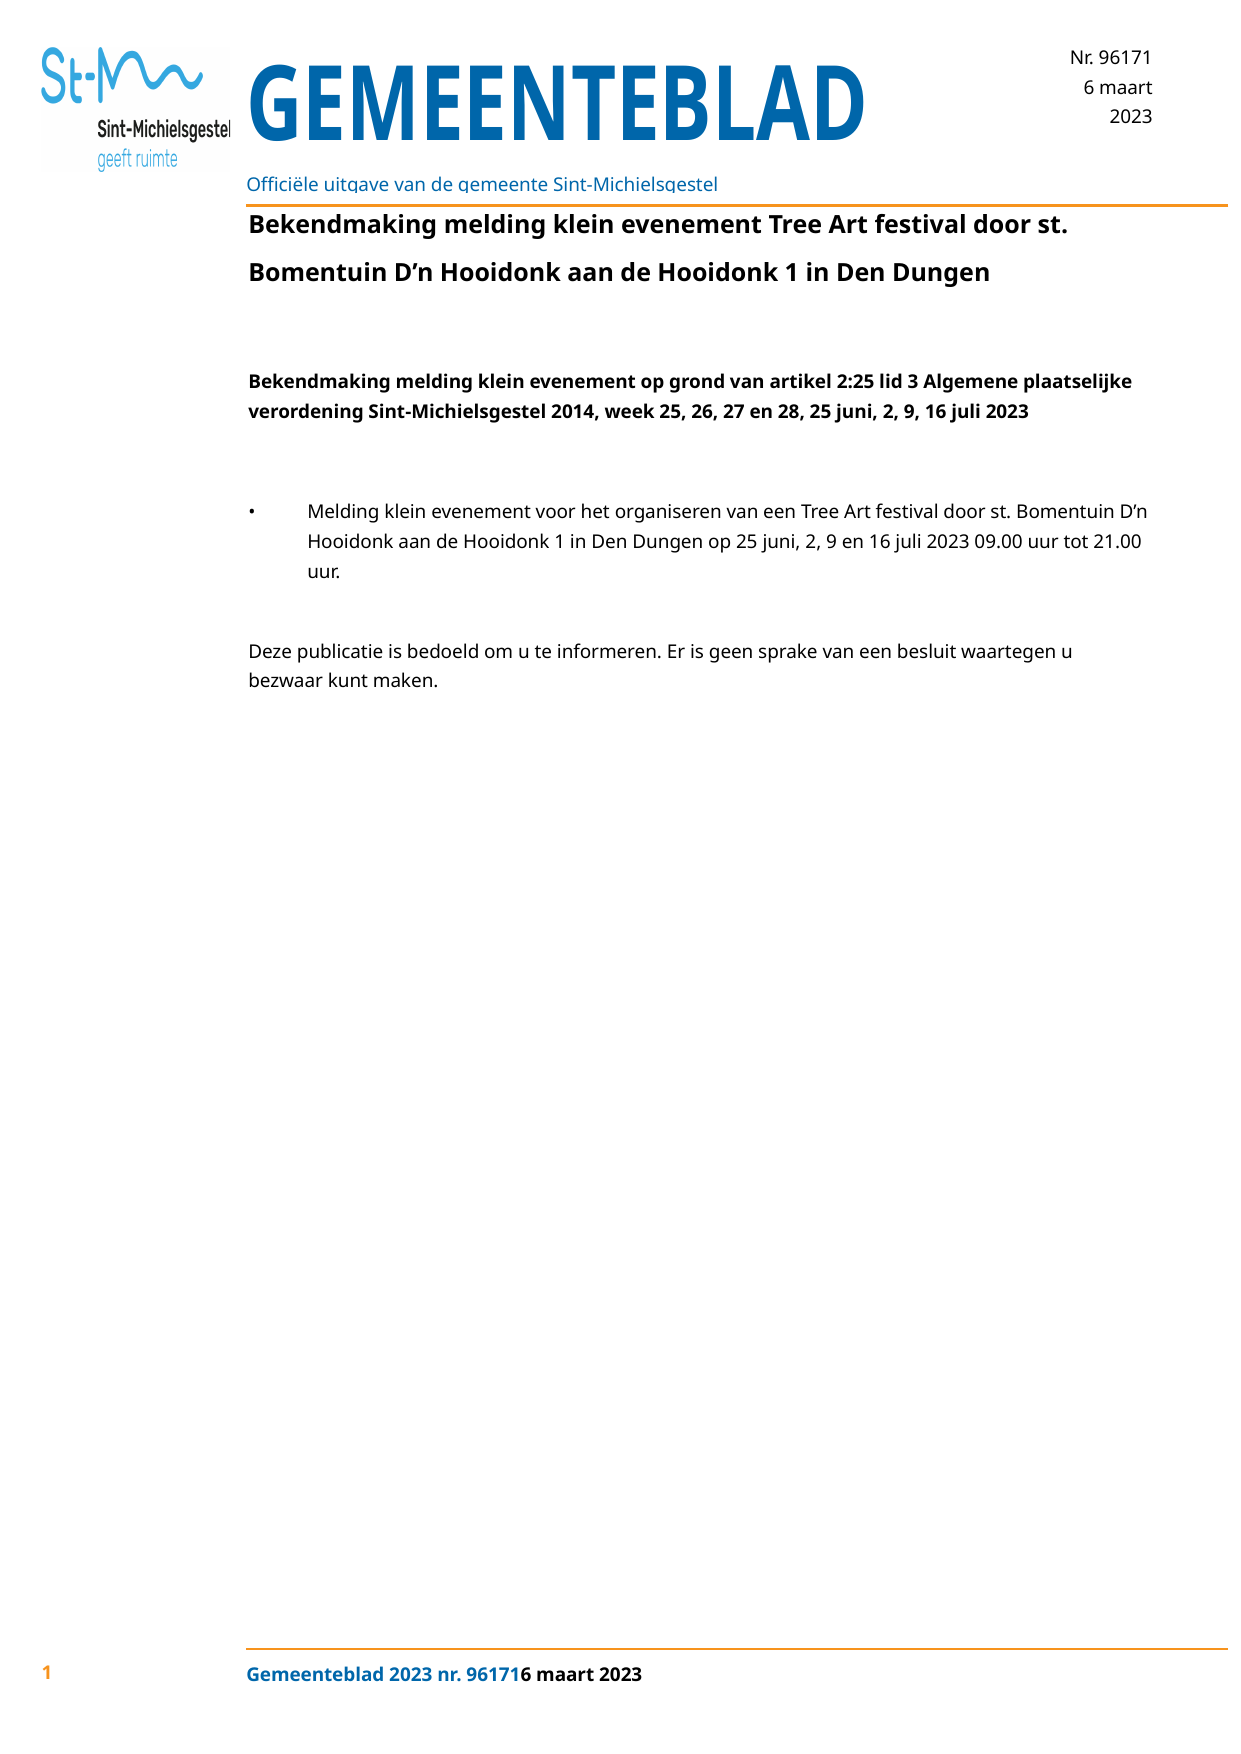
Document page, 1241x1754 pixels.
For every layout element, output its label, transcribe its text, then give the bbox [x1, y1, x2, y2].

picture [41, 47, 231, 172]
text Deze publicatie is bedoeld om u te informeren. Er is geen sprake van een besluit waartegen u bezwaar kunt maken. [248, 638, 1152, 693]
text Bekendmaking melding klein evenement op grond van artikel 2:25 lid 3 Algemene plaatselijke verordening Sint-Michielsgestel 2014, week 25, 26, 27 en 28, 25 juni, 2, 9, 16 juli 2023 [248, 368, 1152, 424]
text Bekendmaking melding klein evenement Tree Art festival door st. Bomentuin D’n Hooidonk aan de Hooidonk 1 in Den Dungen [248, 207, 1152, 288]
list Melding klein evenement voor het organiseren van een Tree Art festival door st. Bomentuin D’n Hooidonk aan de Hooidonk 1 in Den Dungen op 25 juni, 2, 9 en 16 juli 2023 09.00 uur tot 21.00 uur. [248, 499, 1152, 584]
